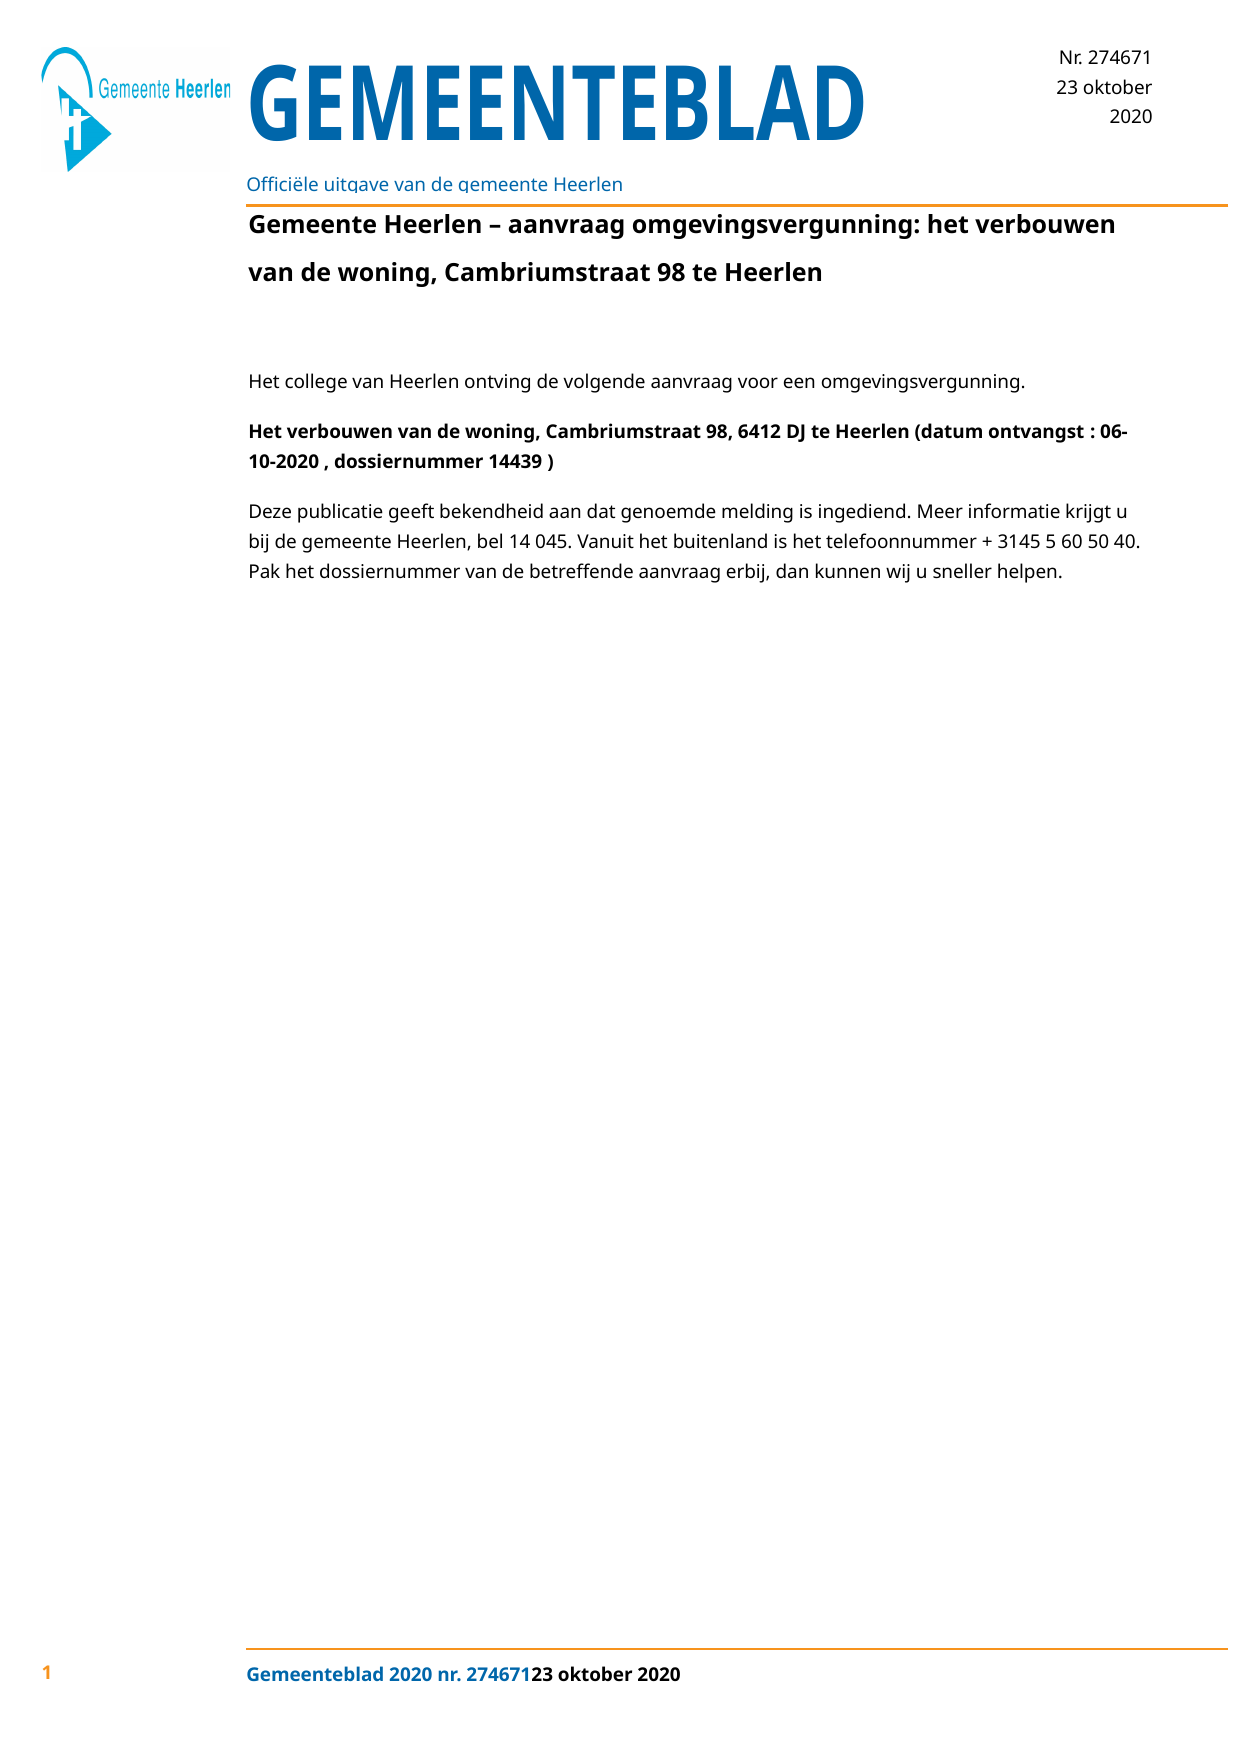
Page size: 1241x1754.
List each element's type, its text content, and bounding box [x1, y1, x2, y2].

text Het college van Heerlen ontving de volgende aanvraag voor een omgevingsvergunning. [248, 368, 1152, 394]
picture [41, 47, 231, 172]
text Deze publicatie geeft bekendheid aan dat genoemde melding is ingediend. Meer informatie krijgt u bij de gemeente Heerlen, bel 14 045. Vanuit het buitenland is het telefoonnummer + 3145 5 60 50 40. Pak het dossiernummer van de betreffende aanvraag erbij, dan kunnen wij u sneller helpen. [248, 499, 1152, 584]
picture [41, 47, 59, 70]
text Het verbouwen van de woning, Cambriumstraat 98, 6412 DJ te Heerlen (datum ontvangst : 06-10-2020 , dossiernummer 14439 ) [248, 419, 1152, 474]
text Gemeente Heerlen – aanvraag omgevingsvergunning: het verbouwen van de woning, Cambriumstraat 98 te Heerlen [248, 207, 1152, 288]
